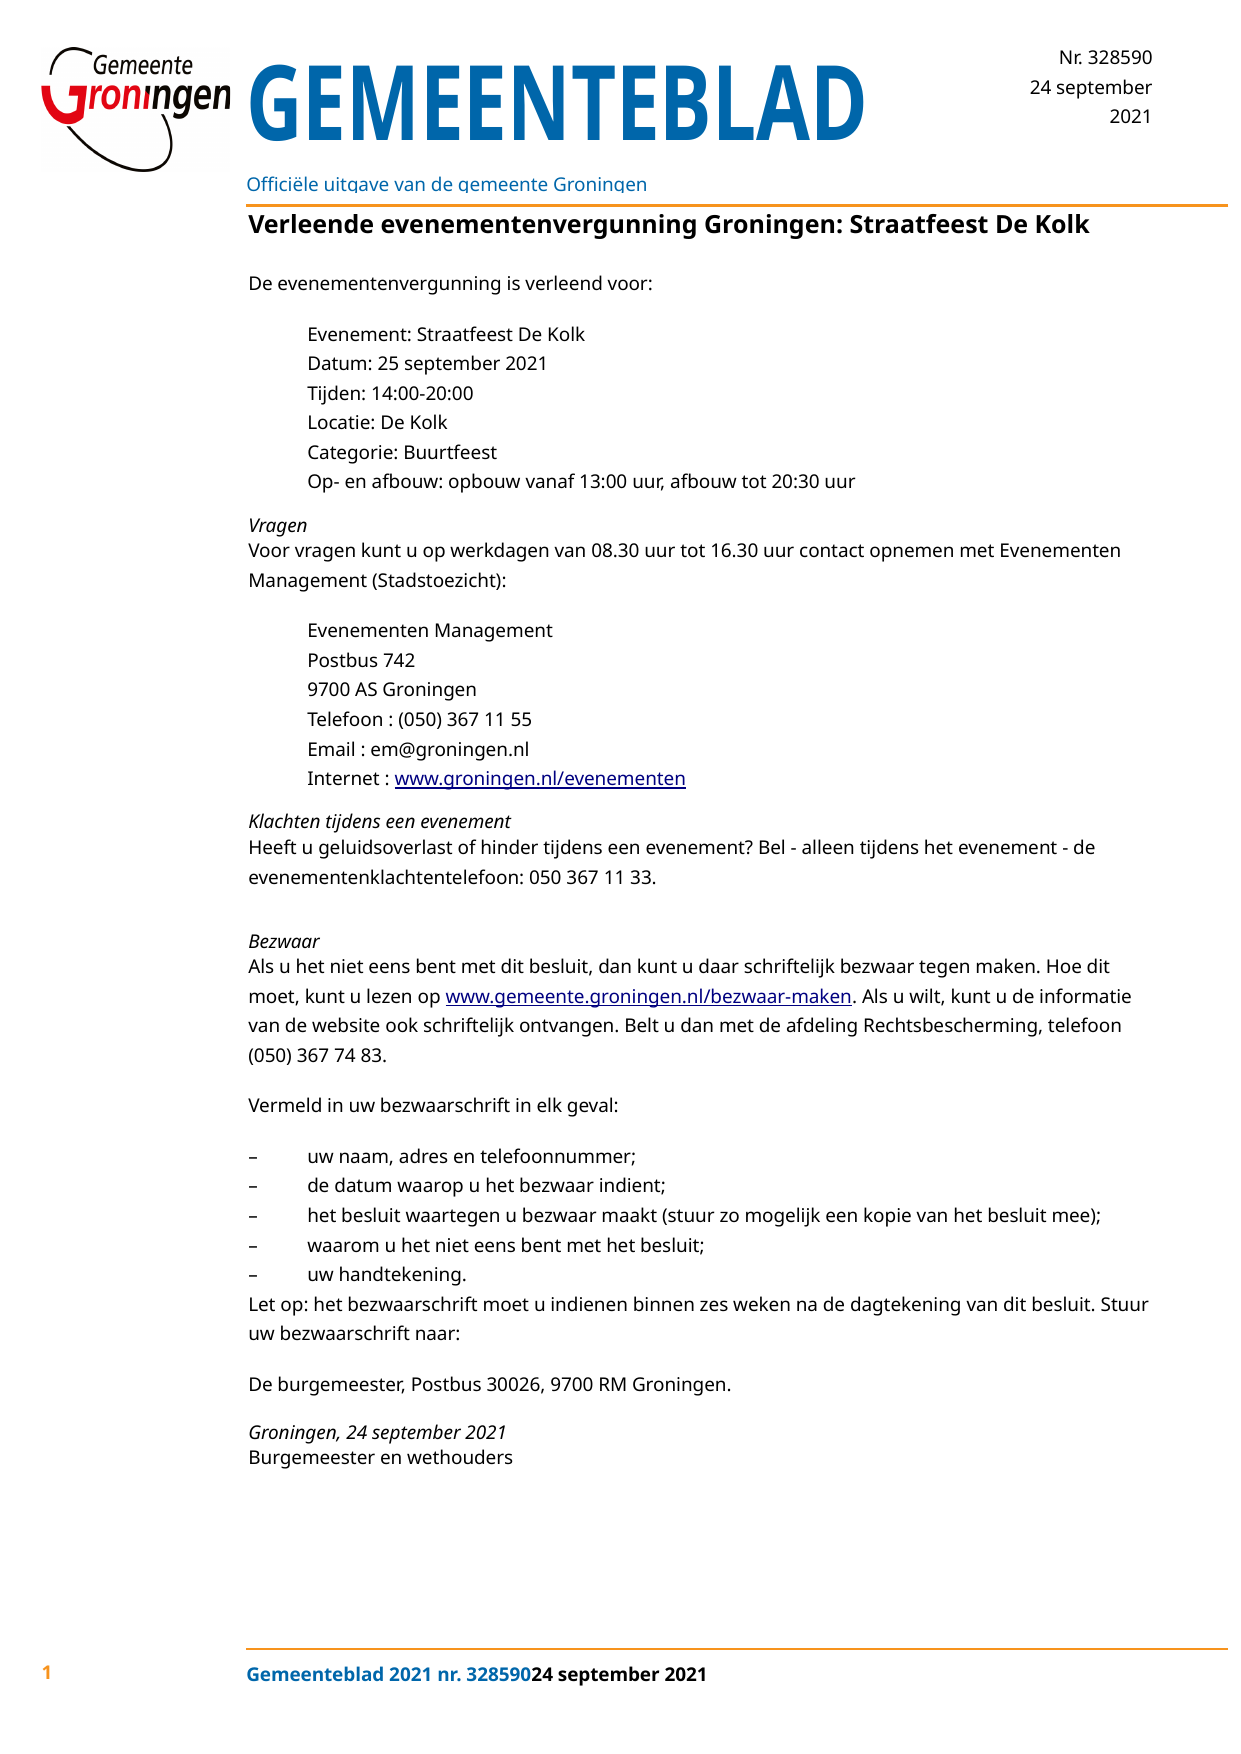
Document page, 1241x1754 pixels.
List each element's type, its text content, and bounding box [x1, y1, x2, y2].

list Evenementen Management [248, 617, 1152, 643]
list waarom u het niet eens bent met het besluit; [248, 1232, 1152, 1258]
list Internet : www.groningen.nl/evenementen [248, 765, 1152, 791]
text Vermeld in uw bezwaarschrift in elk geval: [248, 1093, 1152, 1118]
text Als u het niet eens bent met dit besluit, dan kunt u daar schriftelijk bezwaar tegen maken. Hoe dit moet, kunt u lezen op www.gemeente.groningen.nl/bezwaar-maken. Als u wilt, kunt u de informatie van de website ook schriftelijk ontvangen. Belt u dan met de afdeling Rechtsbescherming, telefoon (050) 367 74 83. [248, 953, 1152, 1068]
list 9700 AS Groningen [248, 677, 1152, 702]
text Heeft u geluidsoverlast of hinder tijdens een evenement? Bel - alleen tijdens het evenement - de evenementenklachtentelefoon: 050 367 11 33. [248, 834, 1152, 889]
list het besluit waartegen u bezwaar maakt (stuur zo mogelijk een kopie van het besluit mee); [248, 1202, 1152, 1228]
list uw naam, adres en telefoonnummer; [248, 1143, 1152, 1169]
text Bezwaar [248, 928, 1152, 953]
text Groningen, 24 september 2021 [248, 1419, 1152, 1444]
list uw handtekening. [248, 1261, 1152, 1287]
text Verleende evenementenvergunning Groningen: Straatfeest De Kolk [248, 207, 1152, 241]
text Vragen [248, 512, 1152, 537]
list Postbus 742 [248, 647, 1152, 673]
list de datum waarop u het bezwaar indient; [248, 1173, 1152, 1198]
list Email : em@groningen.nl [248, 736, 1152, 762]
list Locatie: De Kolk [248, 409, 1152, 435]
list Op- en afbouw: opbouw vanaf 13:00 uur, afbouw tot 20:30 uur [248, 469, 1152, 494]
list Tijden: 14:00-20:00 [248, 380, 1152, 406]
text Burgemeester en wethouders [248, 1444, 1152, 1470]
list Telefoon : (050) 367 11 55 [248, 706, 1152, 732]
text De evenementenvergunning is verleend voor: [248, 270, 1152, 296]
picture [41, 47, 231, 172]
list Datum: 25 september 2021 [248, 350, 1152, 376]
text Voor vragen kunt u op werkdagen van 08.30 uur tot 16.30 uur contact opnemen met Evenementen Management (Stadstoezicht): [248, 537, 1152, 593]
text Klachten tijdens een evenement [248, 808, 1152, 834]
list Evenement: Straatfeest De Kolk [248, 321, 1152, 346]
list Categorie: Buurtfeest [248, 439, 1152, 465]
text De burgemeester, Postbus 30026, 9700 RM Groningen. [248, 1371, 1152, 1397]
text Let op: het bezwaarschrift moet u indienen binnen zes weken na de dagtekening van dit besluit. Stuur uw bezwaarschrift naar: [248, 1291, 1152, 1346]
